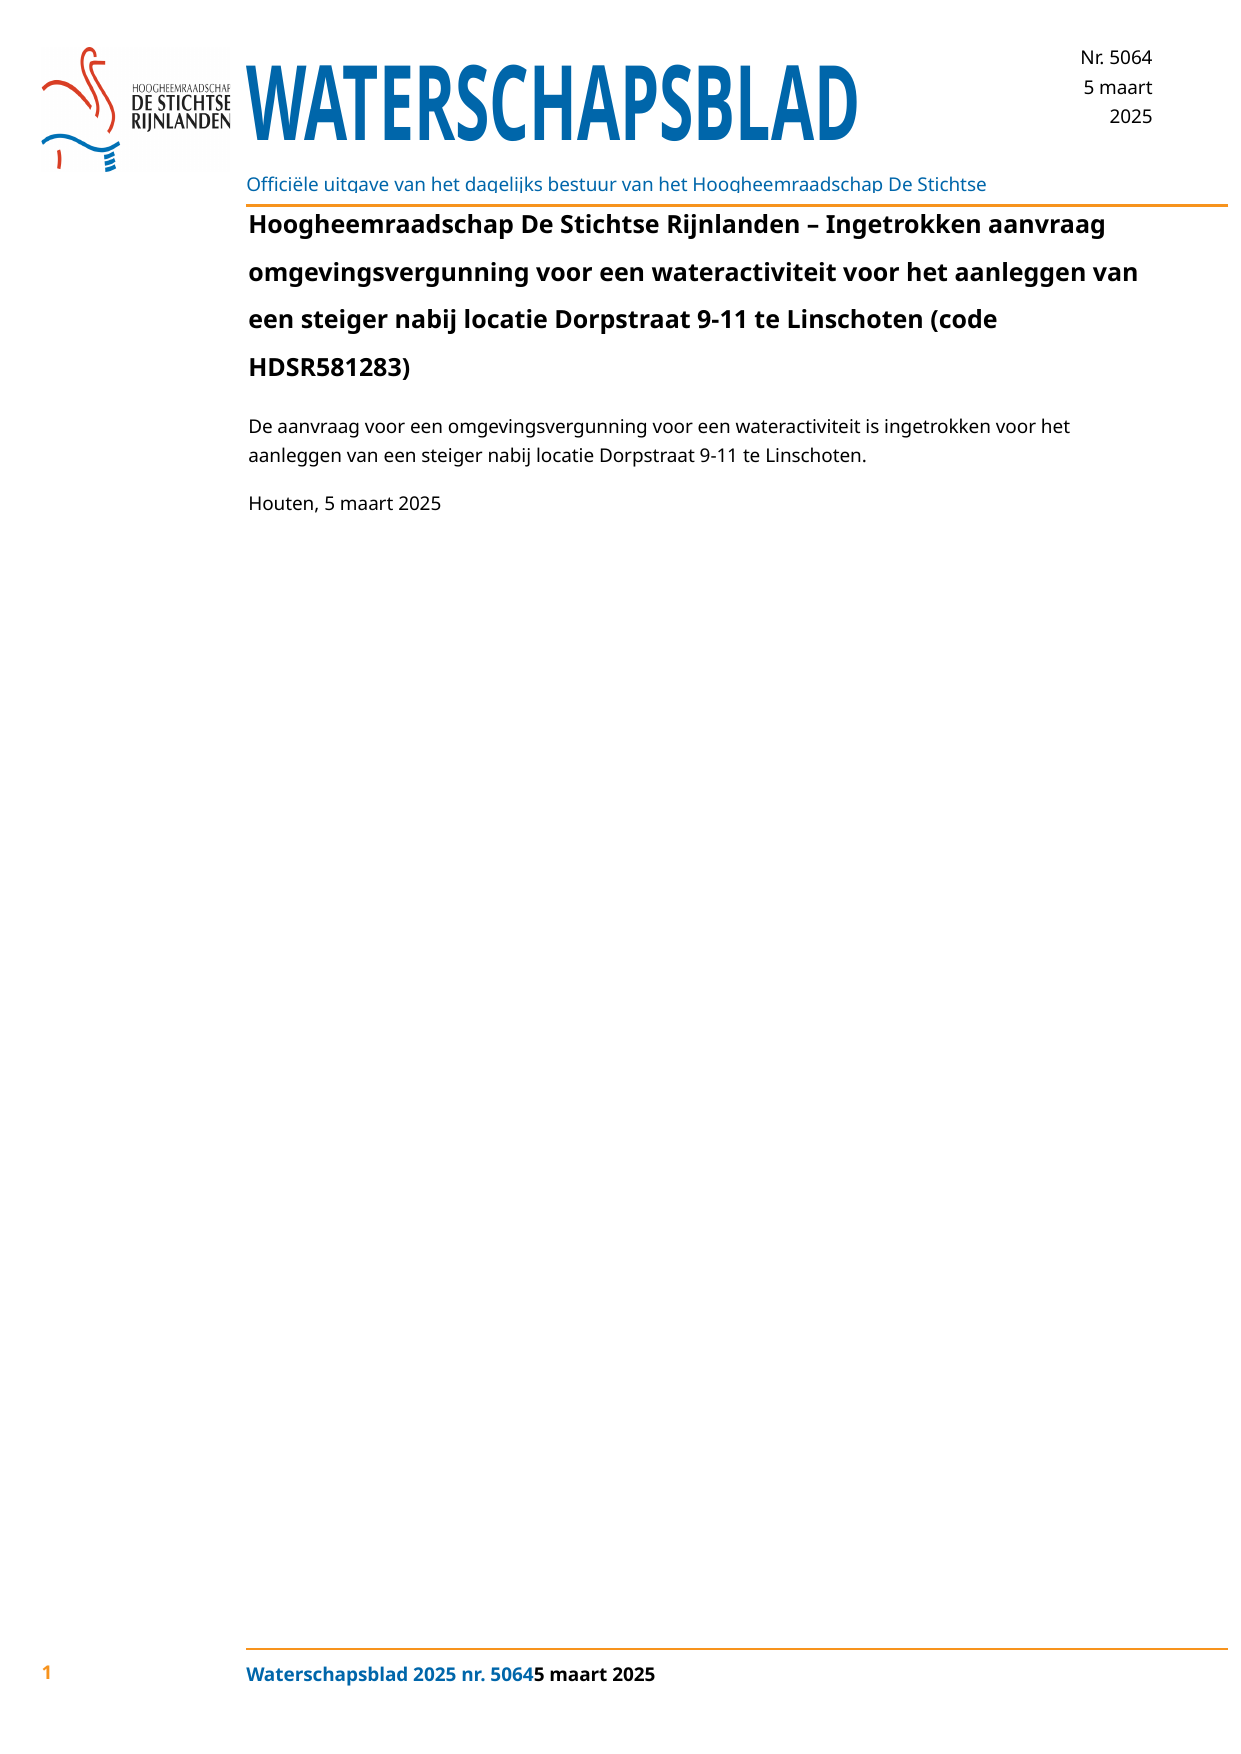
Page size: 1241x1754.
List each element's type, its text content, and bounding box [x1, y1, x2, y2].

picture [41, 47, 231, 172]
text Hoogheemraadschap De Stichtse Rijnlanden – Ingetrokken aanvraag omgevingsvergunning voor een wateractiviteit voor het aanleggen van een steiger nabij locatie Dorpstraat 9-11 te Linschoten (code HDSR581283) [248, 207, 1152, 384]
text Houten, 5 maart 2025 [248, 491, 1152, 516]
text De aanvraag voor een omgevingsvergunning voor een wateractiviteit is ingetrokken voor het aanleggen van een steiger nabij locatie Dorpstraat 9-11 te Linschoten. [248, 413, 1152, 468]
